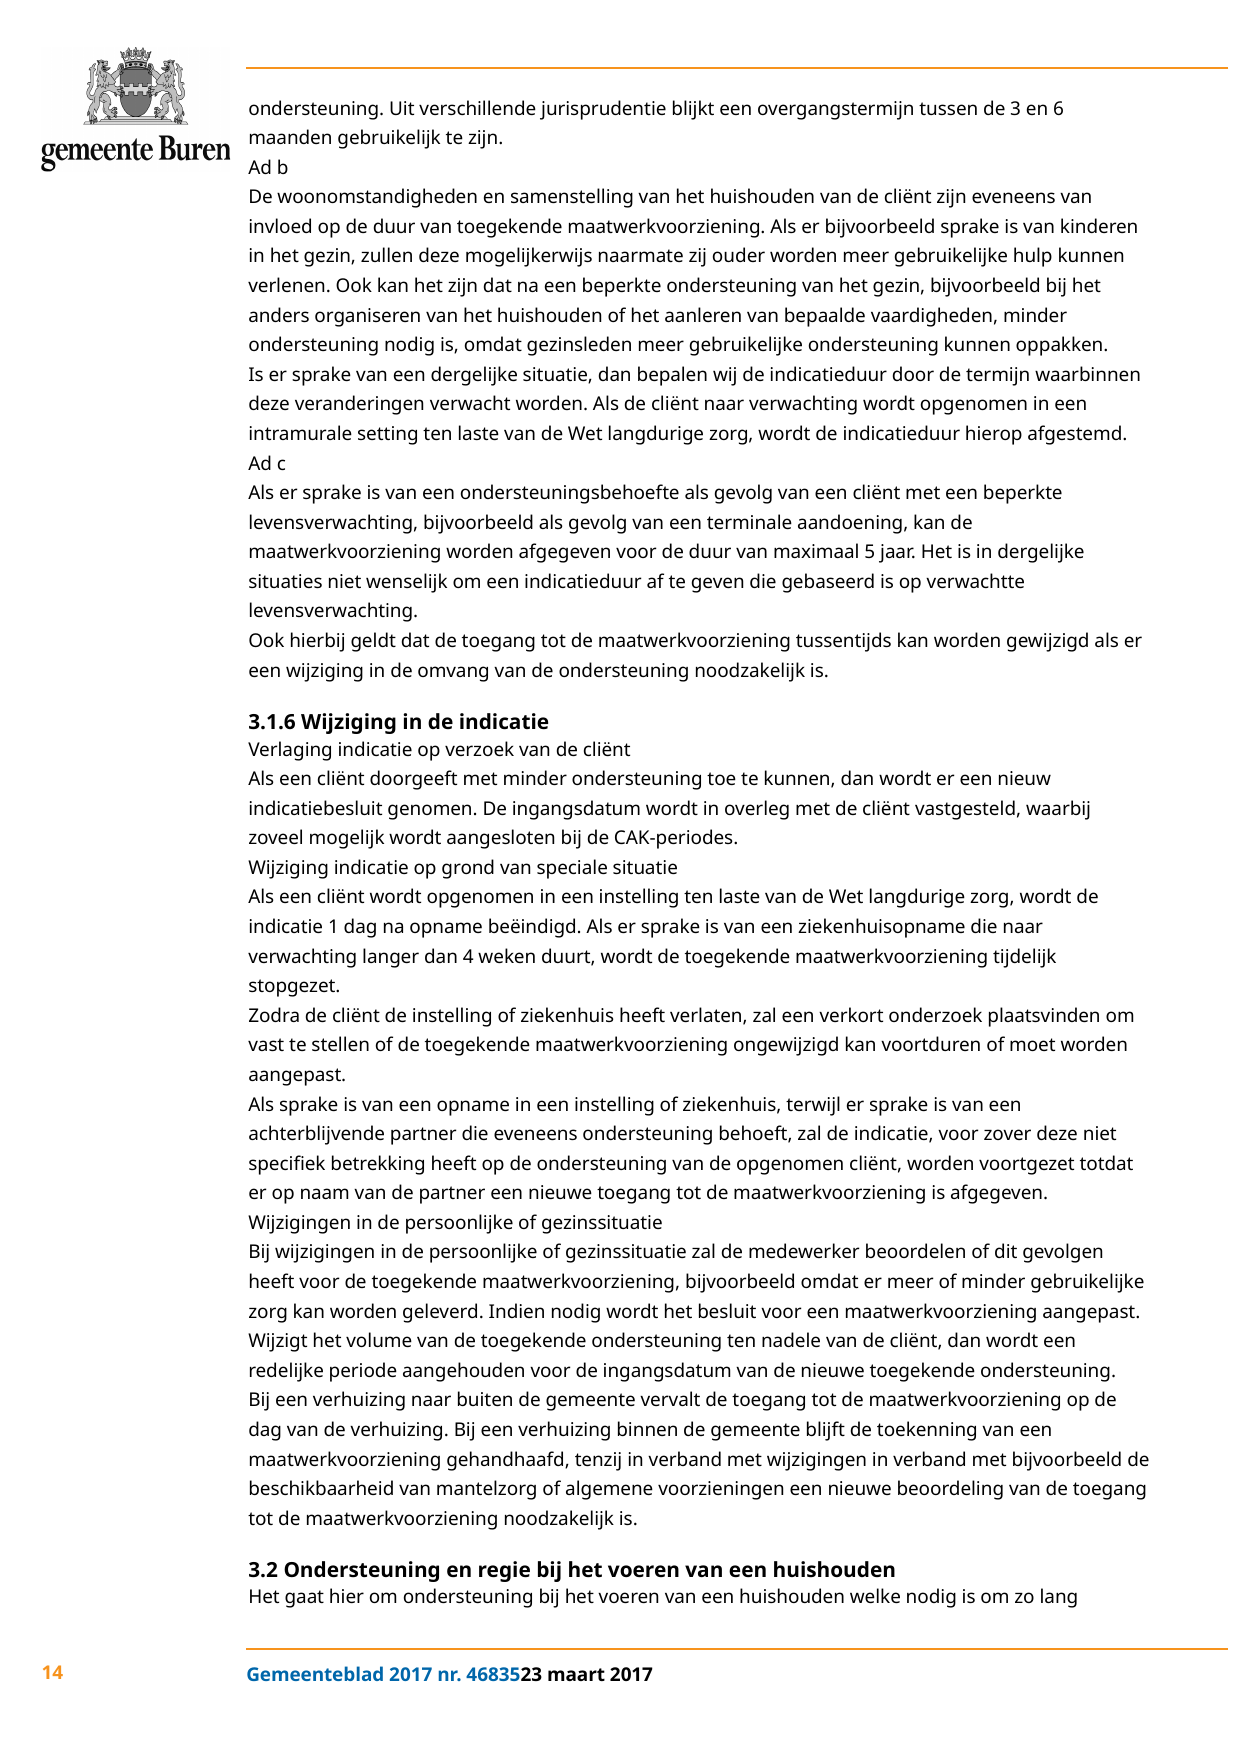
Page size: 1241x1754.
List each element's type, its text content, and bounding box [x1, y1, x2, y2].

text De woonomstandigheden en samenstelling van het huishouden van de cliënt zijn eveneens van invloed op de duur van toegekende maatwerkvoorziening. Als er bijvoorbeeld sprake is van kinderen in het gezin, zullen deze mogelijkerwijs naarmate zij ouder worden meer gebruikelijke hulp kunnen verlenen. Ook kan het zijn dat na een beperkte ondersteuning van het gezin, bijvoorbeeld bij het anders organiseren van het huishouden of het aanleren van bepaalde vaardigheden, minder ondersteuning nodig is, omdat gezinsleden meer gebruikelijke ondersteuning kunnen oppakken. [248, 183, 1152, 357]
text Als sprake is van een opname in een instelling of ziekenhuis, terwijl er sprake is van een [248, 1091, 1152, 1116]
text 3.1.6 Wijziging in de indicatie [248, 707, 1152, 736]
text Wijzigingen in de persoonlijke of gezinssituatie [248, 1209, 1152, 1235]
text Ook hierbij geldt dat de toegang tot de maatwerkvoorziening tussentijds kan worden gewijzigd als er een wijziging in de omvang van de ondersteuning noodzakelijk is. [248, 627, 1152, 683]
picture [41, 47, 231, 172]
text Is er sprake van een dergelijke situatie, dan bepalen wij de indicatieduur door de termijn waarbinnen deze veranderingen verwacht worden. Als de cliënt naar verwachting wordt opgenomen in een intramurale setting ten laste van de Wet langdurige zorg, wordt de indicatieduur hierop afgestemd. [248, 361, 1152, 446]
text Zodra de cliënt de instelling of ziekenhuis heeft verlaten, zal een verkort onderzoek plaatsvinden om vast te stellen of de toegekende maatwerkvoorziening ongewijzigd kan voortduren of moet worden aangepast. [248, 1002, 1152, 1087]
text 3.2 Ondersteuning en regie bij het voeren van een huishouden [248, 1555, 1152, 1584]
text Ad c [248, 450, 1152, 476]
text Bij een verhuizing naar buiten de gemeente vervalt de toegang tot de maatwerkvoorziening op de dag van de verhuizing. Bij een verhuizing binnen de gemeente blijft de toekenning van een maatwerkvoorziening gehandhaafd, tenzij in verband met wijzigingen in verband met bijvoorbeeld de beschikbaarheid van mantelzorg of algemene voorzieningen een nieuwe beoordeling van de toegang tot de maatwerkvoorziening noodzakelijk is. [248, 1387, 1152, 1531]
text Als er sprake is van een ondersteuningsbehoefte als gevolg van een cliënt met een beperkte levensverwachting, bijvoorbeeld als gevolg van een terminale aandoening, kan de maatwerkvoorziening worden afgegeven voor de duur van maximaal 5 jaar. Het is in dergelijke situaties niet wenselijk om een indicatieduur af te geven die gebaseerd is op verwachtte levensverwachting. [248, 479, 1152, 623]
text ondersteuning. Uit verschillende jurisprudentie blijkt een overgangstermijn tussen de 3 en 6 maanden gebruikelijk te zijn. [248, 95, 1152, 150]
text Als een cliënt wordt opgenomen in een instelling ten laste van de Wet langdurige zorg, wordt de indicatie 1 dag na opname beëindigd. Als er sprake is van een ziekenhuisopname die naar verwachting langer dan 4 weken duurt, wordt de toegekende maatwerkvoorziening tijdelijk stopgezet. [248, 884, 1152, 998]
text Wijzigt het volume van de toegekende ondersteuning ten nadele van de cliënt, dan wordt een redelijke periode aangehouden voor de ingangsdatum van de nieuwe toegekende ondersteuning. [248, 1327, 1152, 1383]
text Bij wijzigingen in de persoonlijke of gezinssituatie zal de medewerker beoordelen of dit gevolgen heeft voor de toegekende maatwerkvoorziening, bijvoorbeeld omdat er meer of minder gebruikelijke zorg kan worden geleverd. Indien nodig wordt het besluit voor een maatwerkvoorziening aangepast. [248, 1239, 1152, 1323]
text Het gaat hier om ondersteuning bij het voeren van een huishouden welke nodig is om zo lang [248, 1584, 1152, 1609]
text Als een cliënt doorgeeft met minder ondersteuning toe te kunnen, dan wordt er een nieuw indicatiebesluit genomen. De ingangsdatum wordt in overleg met de cliënt vastgesteld, waarbij zoveel mogelijk wordt aangesloten bij de CAK-periodes. [248, 765, 1152, 850]
text Wijziging indicatie op grond van speciale situatie [248, 854, 1152, 880]
text Verlaging indicatie op verzoek van de cliënt [248, 736, 1152, 761]
text Ad b [248, 154, 1152, 180]
text achterblijvende partner die eveneens ondersteuning behoeft, zal de indicatie, voor zover deze niet specifiek betrekking heeft op de ondersteuning van de opgenomen cliënt, worden voortgezet totdat er op naam van de partner een nieuwe toegang tot de maatwerkvoorziening is afgegeven. [248, 1120, 1152, 1205]
